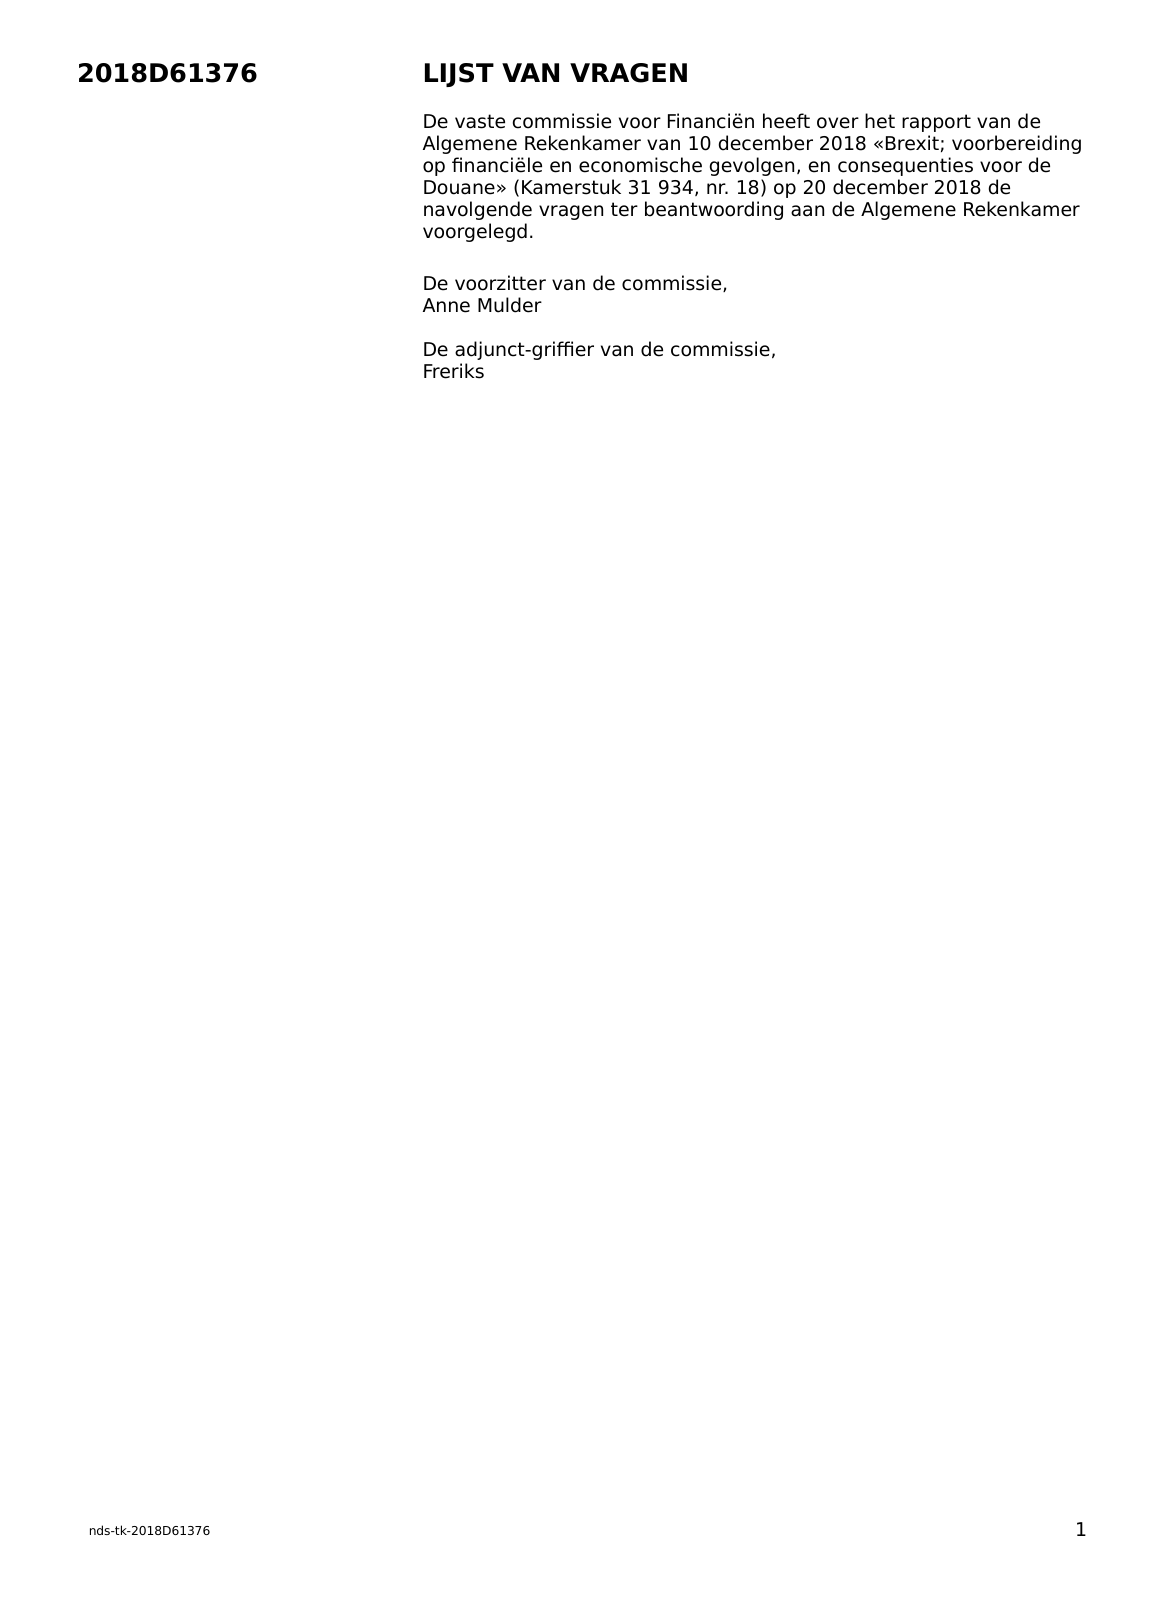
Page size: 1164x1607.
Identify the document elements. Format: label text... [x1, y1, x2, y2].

text De voorzitter van de commissie, Anne Mulder [422, 273, 1087, 317]
text nds-tk-2018D61376 [88, 1524, 323, 1538]
text 2018D61376 LIJST VAN VRAGEN [77, 59, 1087, 89]
text De vaste commissie voor Financiën heeft over het rapport van de Algemene Rekenkamer van 10 december 2018 «Brexit; voorbereiding op financiële en economische gevolgen, en consequenties voor de Douane» (Kamerstuk 31 934, nr. 18) op 20 december 2018 de navolgende vragen ter beantwoording aan de Algemene Rekenkamer voorgelegd. [422, 111, 1087, 243]
text De adjunct-griffier van de commissie, Freriks [422, 339, 1087, 383]
